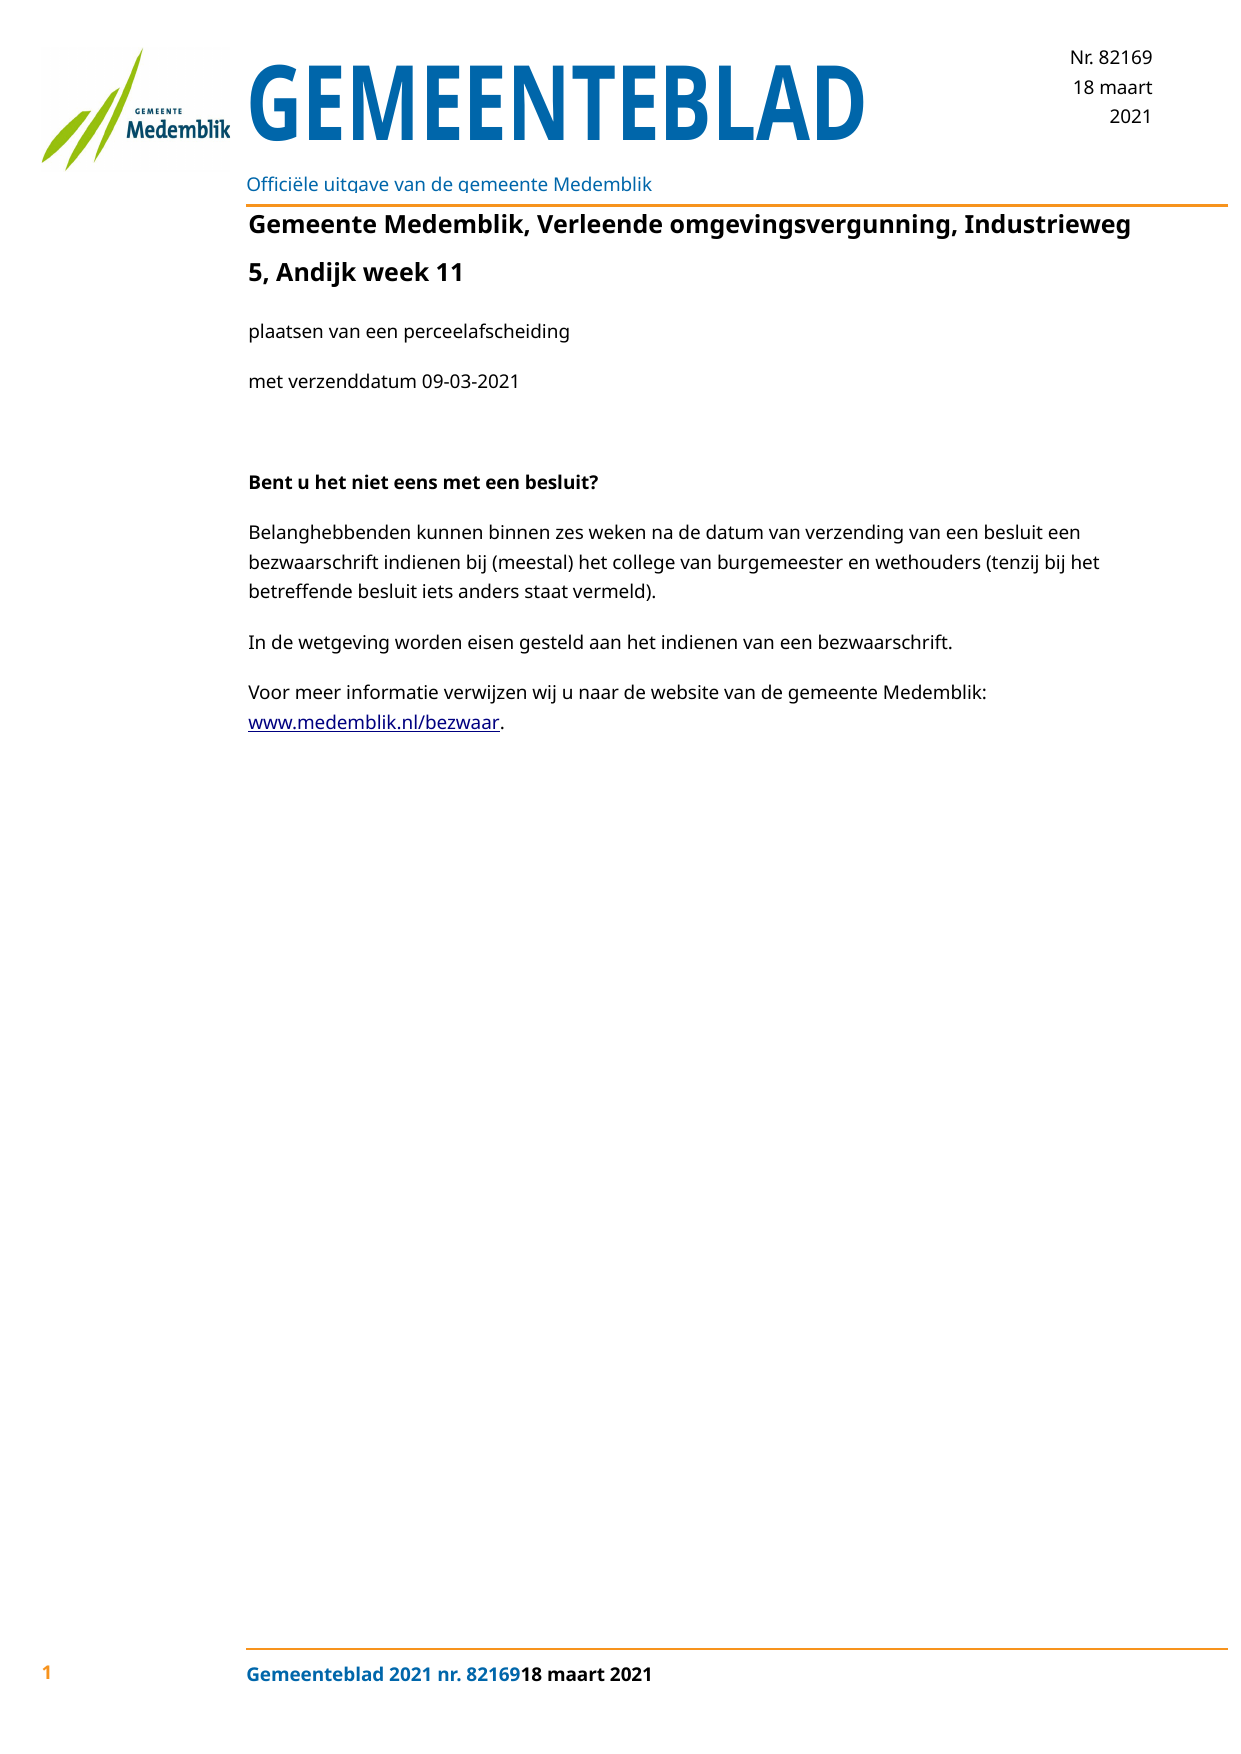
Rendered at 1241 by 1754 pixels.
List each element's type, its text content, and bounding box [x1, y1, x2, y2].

text met verzenddatum 09-03-2021 [248, 368, 1152, 394]
text Voor meer informatie verwijzen wij u naar de website van de gemeente Medemblik: www.medemblik.nl/bezwaar. [248, 679, 1152, 735]
picture [41, 47, 231, 172]
text Gemeente Medemblik, Verleende omgevingsvergunning, Industrieweg 5, Andijk week 11 [248, 207, 1152, 288]
text In de wetgeving worden eisen gesteld aan het indienen van een bezwaarschrift. [248, 629, 1152, 655]
text Belanghebbenden kunnen binnen zes weken na de datum van verzending van een besluit een bezwaarschrift indienen bij (meestal) het college van burgemeester en wethouders (tenzij bij het betreffende besluit iets anders staat vermeld). [248, 519, 1152, 604]
text plaatsen van een perceelafscheiding [248, 318, 1152, 344]
text Bent u het niet eens met een besluit? [248, 469, 1152, 495]
